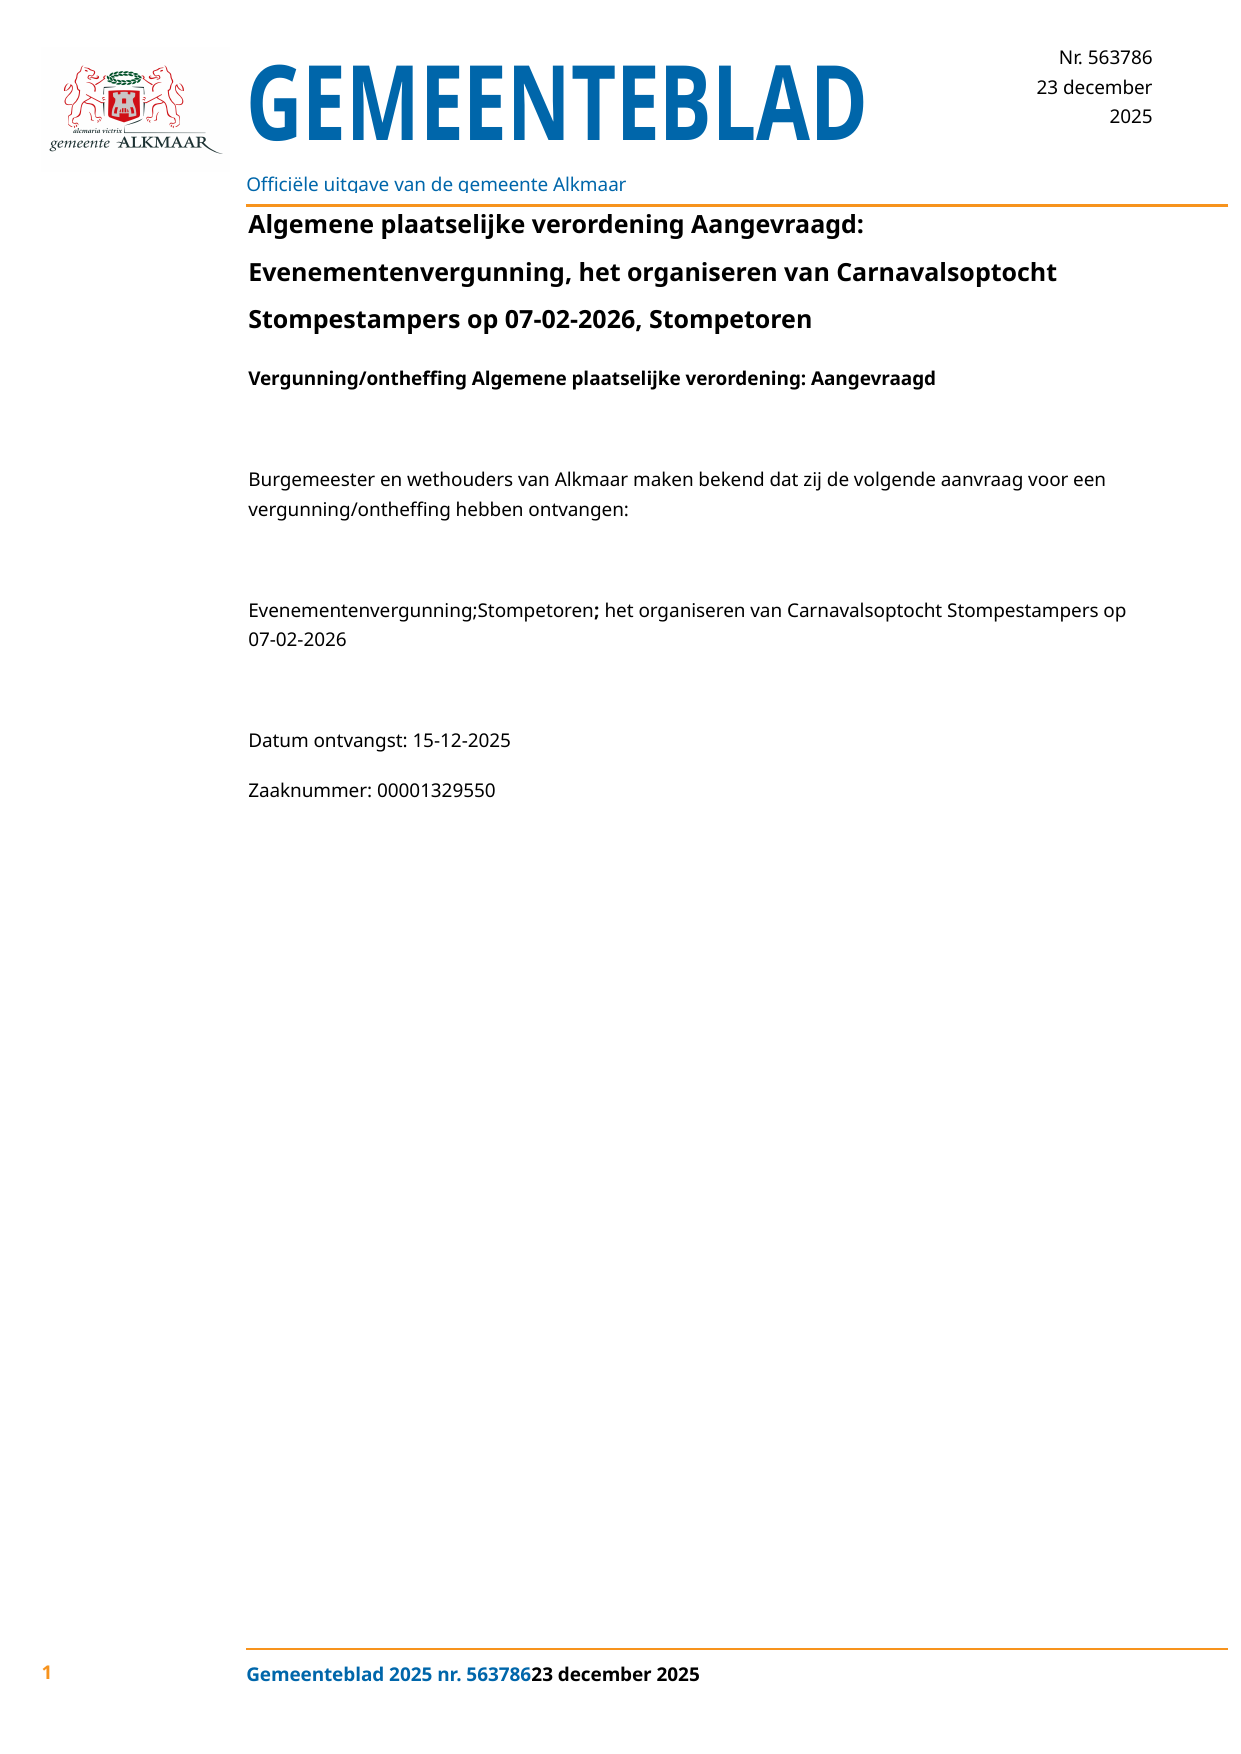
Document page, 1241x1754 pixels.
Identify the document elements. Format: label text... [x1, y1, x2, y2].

text Algemene plaatselijke verordening Aangevraagd: Evenementenvergunning, het organiseren van Carnavalsoptocht Stompestampers op 07-02-2026, Stompetoren [248, 207, 1152, 336]
text Burgemeester en wethouders van Alkmaar maken bekend dat zij de volgende aanvraag voor een vergunning/ontheffing hebben ontvangen: [248, 466, 1152, 522]
text Datum ontvangst: 15-12-2025 [248, 727, 1152, 753]
picture [41, 47, 231, 172]
text Evenementenvergunning;Stompetoren; het organiseren van Carnavalsoptocht Stompestampers op 07-02-2026 [248, 597, 1152, 652]
text Vergunning/ontheffing Algemene plaatselijke verordening: Aangevraagd [248, 366, 1152, 391]
text Zaaknummer: 00001329550 [248, 778, 1152, 803]
